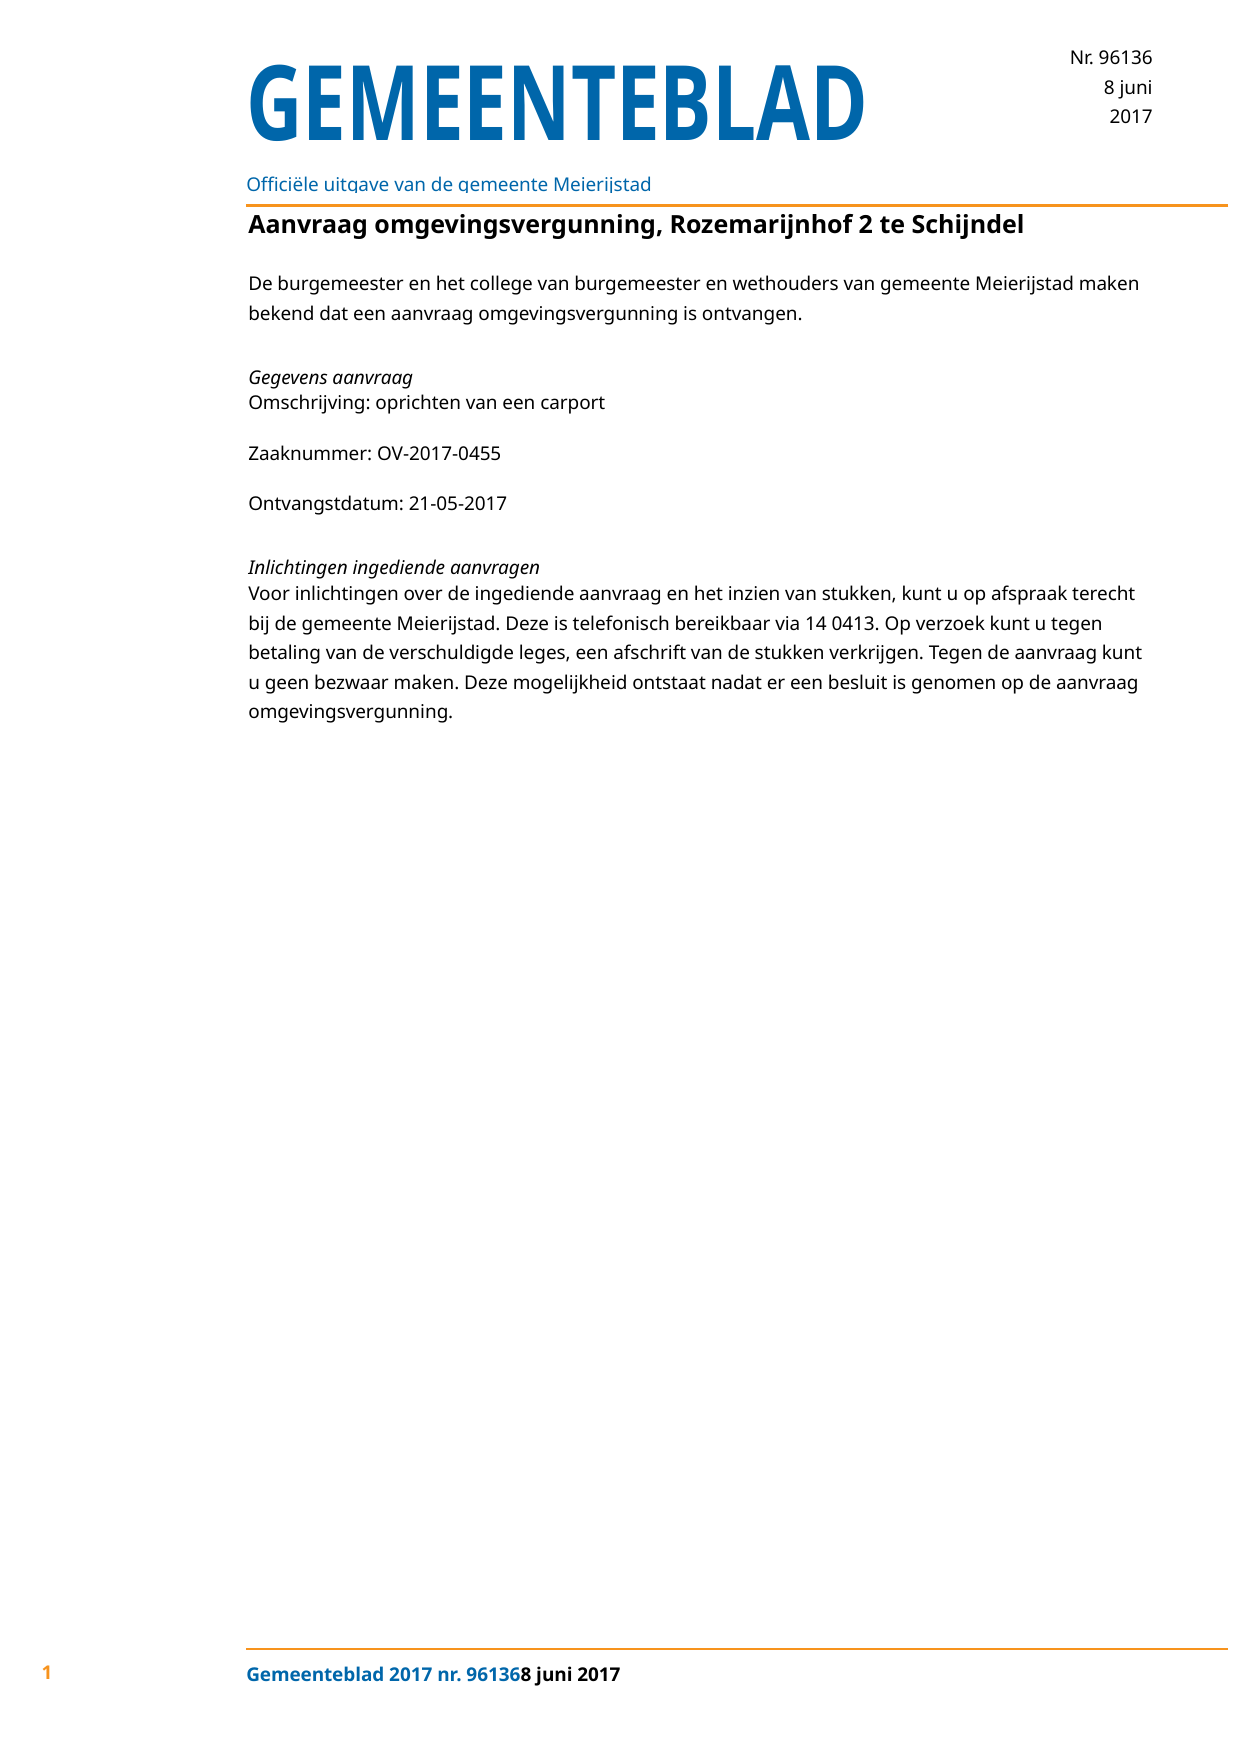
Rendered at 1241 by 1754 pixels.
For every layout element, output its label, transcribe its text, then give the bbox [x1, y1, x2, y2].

text Aanvraag omgevingsvergunning, Rozemarijnhof 2 te Schijndel [248, 207, 1152, 241]
text Zaaknummer: OV-2017-0455 [248, 440, 1152, 466]
text Gegevens aanvraag [248, 364, 1152, 389]
text Ontvangstdatum: 21-05-2017 [248, 490, 1152, 516]
text Omschrijving: oprichten van een carport [248, 389, 1152, 415]
text Inlichtingen ingediende aanvragen [248, 554, 1152, 580]
text De burgemeester en het college van burgemeester en wethouders van gemeente Meierijstad maken bekend dat een aanvraag omgevingsvergunning is ontvangen. [248, 270, 1152, 326]
text Voor inlichtingen over de ingediende aanvraag en het inzien van stukken, kunt u op afspraak terecht bij de gemeente Meierijstad. Deze is telefonisch bereikbaar via 14 0413. Op verzoek kunt u tegen betaling van de verschuldigde leges, een afschrift van de stukken verkrijgen. Tegen de aanvraag kunt u geen bezwaar maken. Deze mogelijkheid ontstaat nadat er een besluit is genomen op de aanvraag omgevingsvergunning. [248, 580, 1152, 724]
picture [41, 47, 231, 172]
